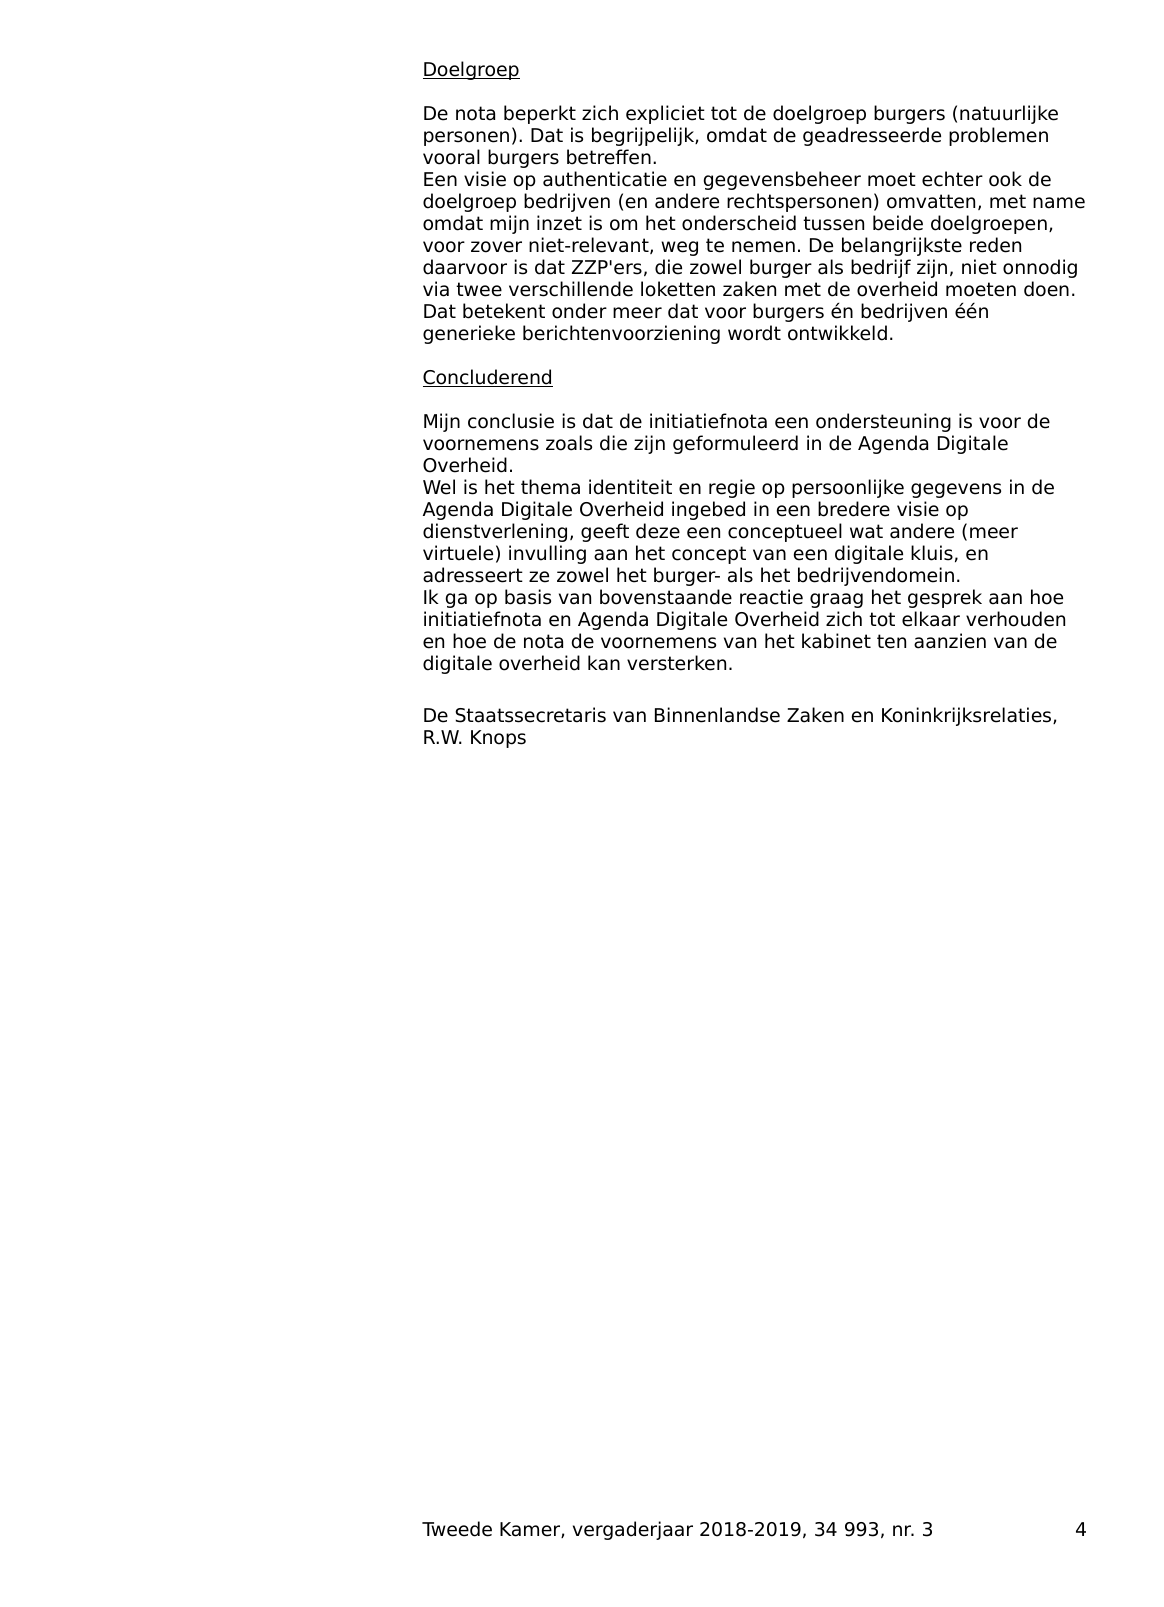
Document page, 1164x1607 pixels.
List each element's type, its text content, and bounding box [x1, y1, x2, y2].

subtitle Doelgroep [422, 59, 1087, 81]
text Wel is het thema identiteit en regie op persoonlijke gegevens in de Agenda Digitale Overheid ingebed in een bredere visie op dienstverlening, geeft deze een conceptueel wat andere (meer virtuele) invulling aan het concept van een digitale kluis, en adresseert ze zowel het burger- als het bedrijvendomein. [422, 477, 1087, 587]
text Een visie op authenticatie en gegevensbeheer moet echter ook de doelgroep bedrijven (en andere rechtspersonen) omvatten, met name omdat mijn inzet is om het onderscheid tussen beide doelgroepen, voor zover niet-relevant, weg te nemen. De belangrijkste reden daarvoor is dat ZZP'ers, die zowel burger als bedrijf zijn, niet onnodig via twee verschillende loketten zaken met de overheid moeten doen. Dat betekent onder meer dat voor burgers én bedrijven één generieke berichtenvoorziening wordt ontwikkeld. [422, 169, 1087, 345]
text Ik ga op basis van bovenstaande reactie graag het gesprek aan hoe initiatiefnota en Agenda Digitale Overheid zich tot elkaar verhouden en hoe de nota de voornemens van het kabinet ten aanzien van de digitale overheid kan versterken. [422, 587, 1087, 675]
subtitle Concluderend [422, 367, 1087, 389]
text De nota beperkt zich expliciet tot de doelgroep burgers (natuurlijke personen). Dat is begrijpelijk, omdat de geadresseerde problemen vooral burgers betreffen. [422, 103, 1087, 169]
text De Staatssecretaris van Binnenlandse Zaken en Koninkrijksrelaties, R.W. Knops [422, 705, 1087, 749]
text Mijn conclusie is dat de initiatiefnota een ondersteuning is voor de voornemens zoals die zijn geformuleerd in de Agenda Digitale Overheid. [422, 411, 1087, 477]
